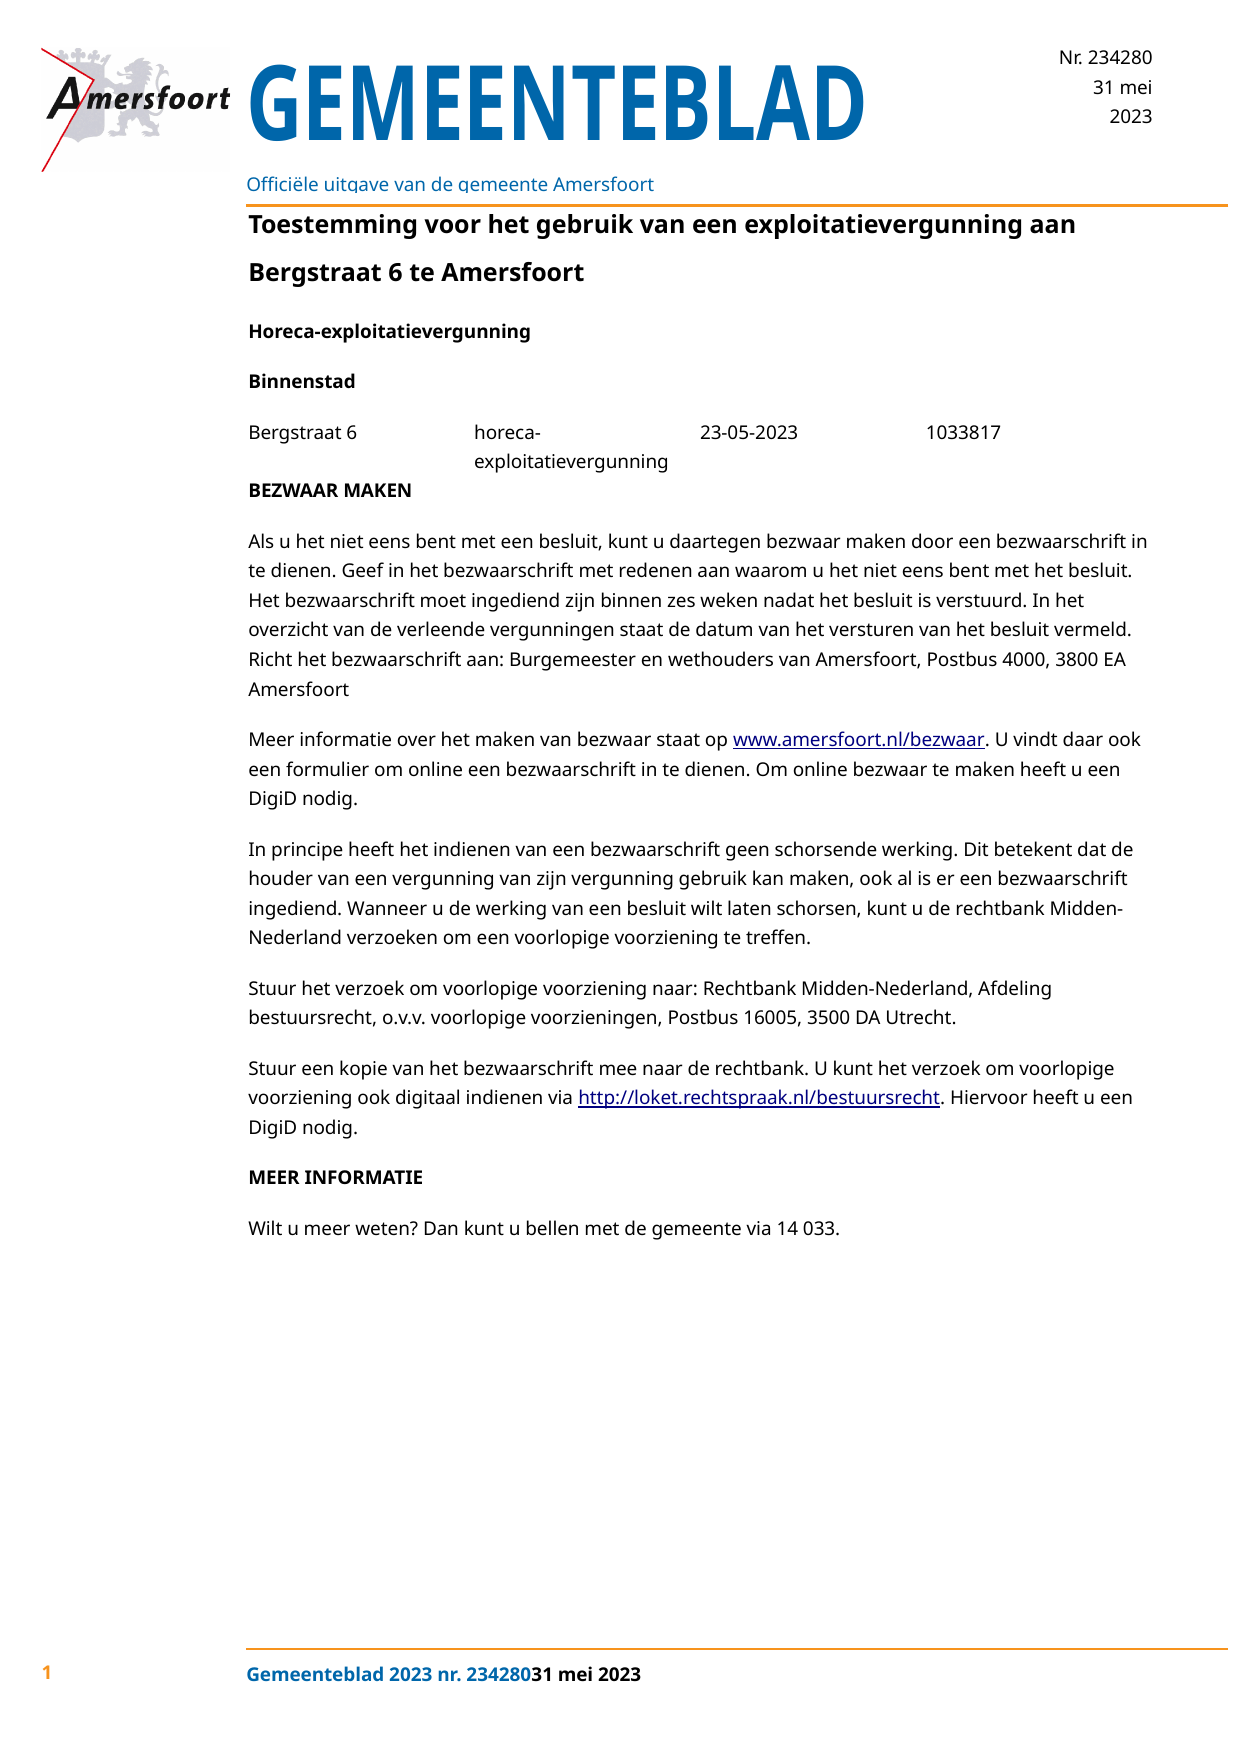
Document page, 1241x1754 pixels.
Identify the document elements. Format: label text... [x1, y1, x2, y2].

text Horeca-exploitatievergunning [248, 318, 1152, 344]
text BEZWAAR MAKEN [248, 477, 1152, 503]
text Stuur een kopie van het bezwaarschrift mee naar de rechtbank. U kunt het verzoek om voorlopige voorziening ook digitaal indienen via http://loket.rechtspraak.nl/bestuursrecht. Hiervoor heeft u een DigiD nodig. [248, 1055, 1152, 1140]
text Als u het niet eens bent met een besluit, kunt u daartegen bezwaar maken door een bezwaarschrift in te dienen. Geef in het bezwaarschrift met redenen aan waarom u het niet eens bent met het besluit. Het bezwaarschrift moet ingediend zijn binnen zes weken nadat het besluit is verstuurd. In het overzicht van de verleende vergunningen staat de datum van het versturen van het besluit vermeld. Richt het bezwaarschrift aan: Burgemeester en wethouders van Amersfoort, Postbus 4000, 3800 EA Amersfoort [248, 528, 1152, 701]
table_header 1033817 [926, 419, 1152, 474]
table_header horeca-exploitatievergunning [474, 419, 700, 474]
text Wilt u meer weten? Dan kunt u bellen met de gemeente via 14 033. [248, 1215, 1152, 1241]
text Meer informatie over het maken van bezwaar staat op www.amersfoort.nl/bezwaar. U vindt daar ook een formulier om online een bezwaarschrift in te dienen. Om online bezwaar te maken heeft u een DigiD nodig. [248, 726, 1152, 811]
text Binnenstad [248, 368, 1152, 394]
text Stuur het verzoek om voorlopige voorziening naar: Rechtbank Midden-Nederland, Afdeling bestuursrecht, o.v.v. voorlopige voorzieningen, Postbus 16005, 3500 DA Utrecht. [248, 975, 1152, 1030]
table_header 23-05-2023 [700, 419, 926, 474]
picture [41, 47, 231, 172]
text In principe heeft het indienen van een bezwaarschrift geen schorsende werking. Dit betekent dat de houder van een vergunning van zijn vergunning gebruik kan maken, ook al is er een bezwaarschrift ingediend. Wanneer u de werking van een besluit wilt laten schorsen, kunt u de rechtbank Midden-Nederland verzoeken om een voorlopige voorziening te treffen. [248, 836, 1152, 950]
text Toestemming voor het gebruik van een exploitatievergunning aan Bergstraat 6 te Amersfoort [248, 207, 1152, 288]
table_header Bergstraat 6 [248, 419, 474, 474]
text MEER INFORMATIE [248, 1164, 1152, 1190]
